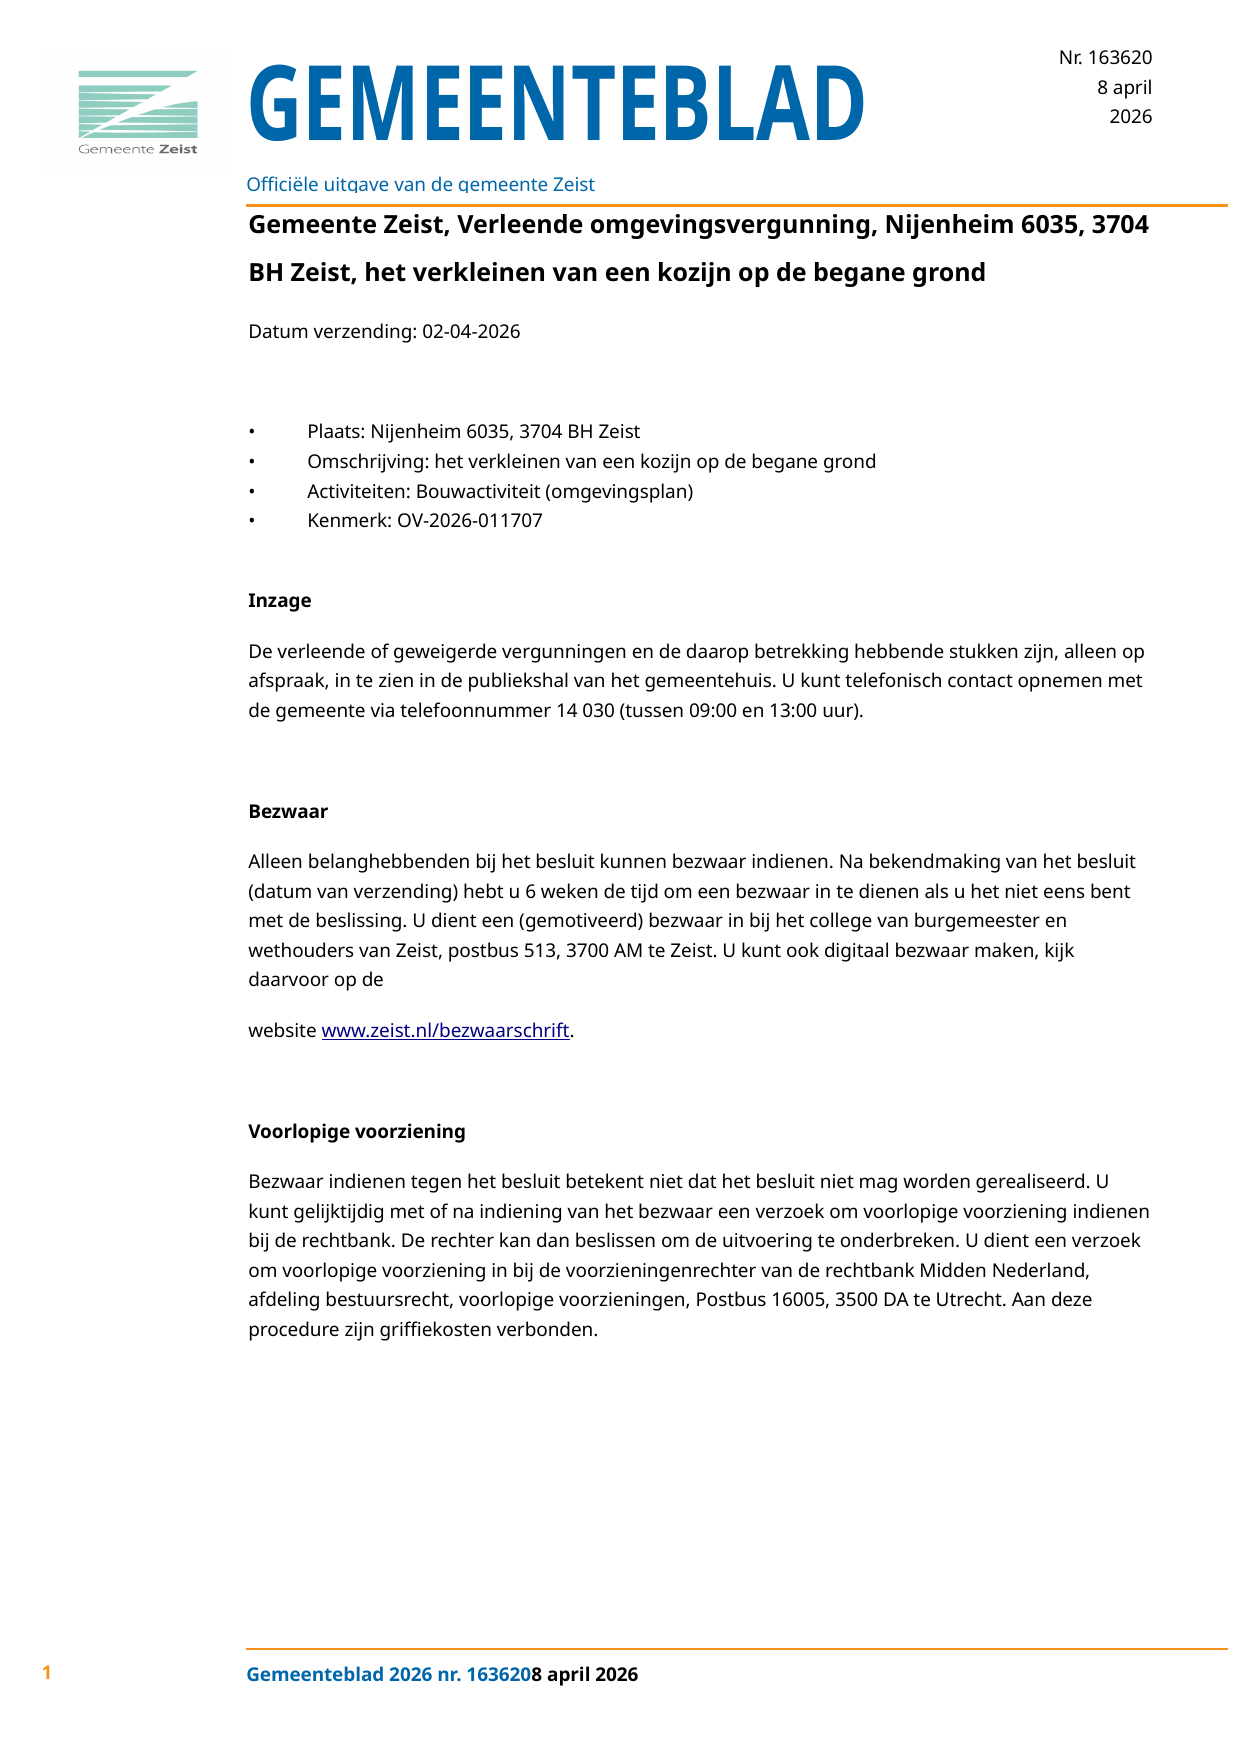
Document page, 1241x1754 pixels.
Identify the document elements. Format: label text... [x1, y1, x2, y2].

text Voorlopige voorziening [248, 1118, 1152, 1144]
text Bezwaar indienen tegen het besluit betekent niet dat het besluit niet mag worden gerealiseerd. U kunt gelijktijdig met of na indiening van het bezwaar een verzoek om voorlopige voorziening indienen bij de rechtbank. De rechter kan dan beslissen om de uitvoering te onderbreken. U dient een verzoek om voorlopige voorziening in bij de voorzieningenrechter van de rechtbank Midden Nederland, afdeling bestuursrecht, voorlopige voorzieningen, Postbus 16005, 3500 DA te Utrecht. Aan deze procedure zijn griffiekosten verbonden. [248, 1168, 1152, 1342]
list Omschrijving: het verkleinen van een kozijn op de begane grond [248, 448, 1152, 474]
text Datum verzending: 02-04-2026 [248, 318, 1152, 344]
text Bezwaar [248, 798, 1152, 824]
list Activiteiten: Bouwactiviteit (omgevingsplan) [248, 478, 1152, 504]
text De verleende of geweigerde vergunningen en de daarop betrekking hebbende stukken zijn, alleen op afspraak, in te zien in de publiekshal van het gemeentehuis. U kunt telefonisch contact opnemen met de gemeente via telefoonnummer 14 030 (tussen 09:00 en 13:00 uur). [248, 638, 1152, 723]
text Inzage [248, 587, 1152, 613]
list Kenmerk: OV-2026-011707 [248, 507, 1152, 533]
text Gemeente Zeist, Verleende omgevingsvergunning, Nijenheim 6035, 3704 BH Zeist, het verkleinen van een kozijn op de begane grond [248, 207, 1152, 288]
list Plaats: Nijenheim 6035, 3704 BH Zeist [248, 419, 1152, 444]
picture [41, 47, 231, 172]
text website www.zeist.nl/bezwaarschrift. [248, 1017, 1152, 1043]
text Alleen belanghebbenden bij het besluit kunnen bezwaar indienen. Na bekendmaking van het besluit (datum van verzending) hebt u 6 weken de tijd om een bezwaar in te dienen als u het niet eens bent met de beslissing. U dient een (gemotiveerd) bezwaar in bij het college van burgemeester en wethouders van Zeist, postbus 513, 3700 AM te Zeist. U kunt ook digitaal bezwaar maken, kijk daarvoor op de [248, 848, 1152, 992]
